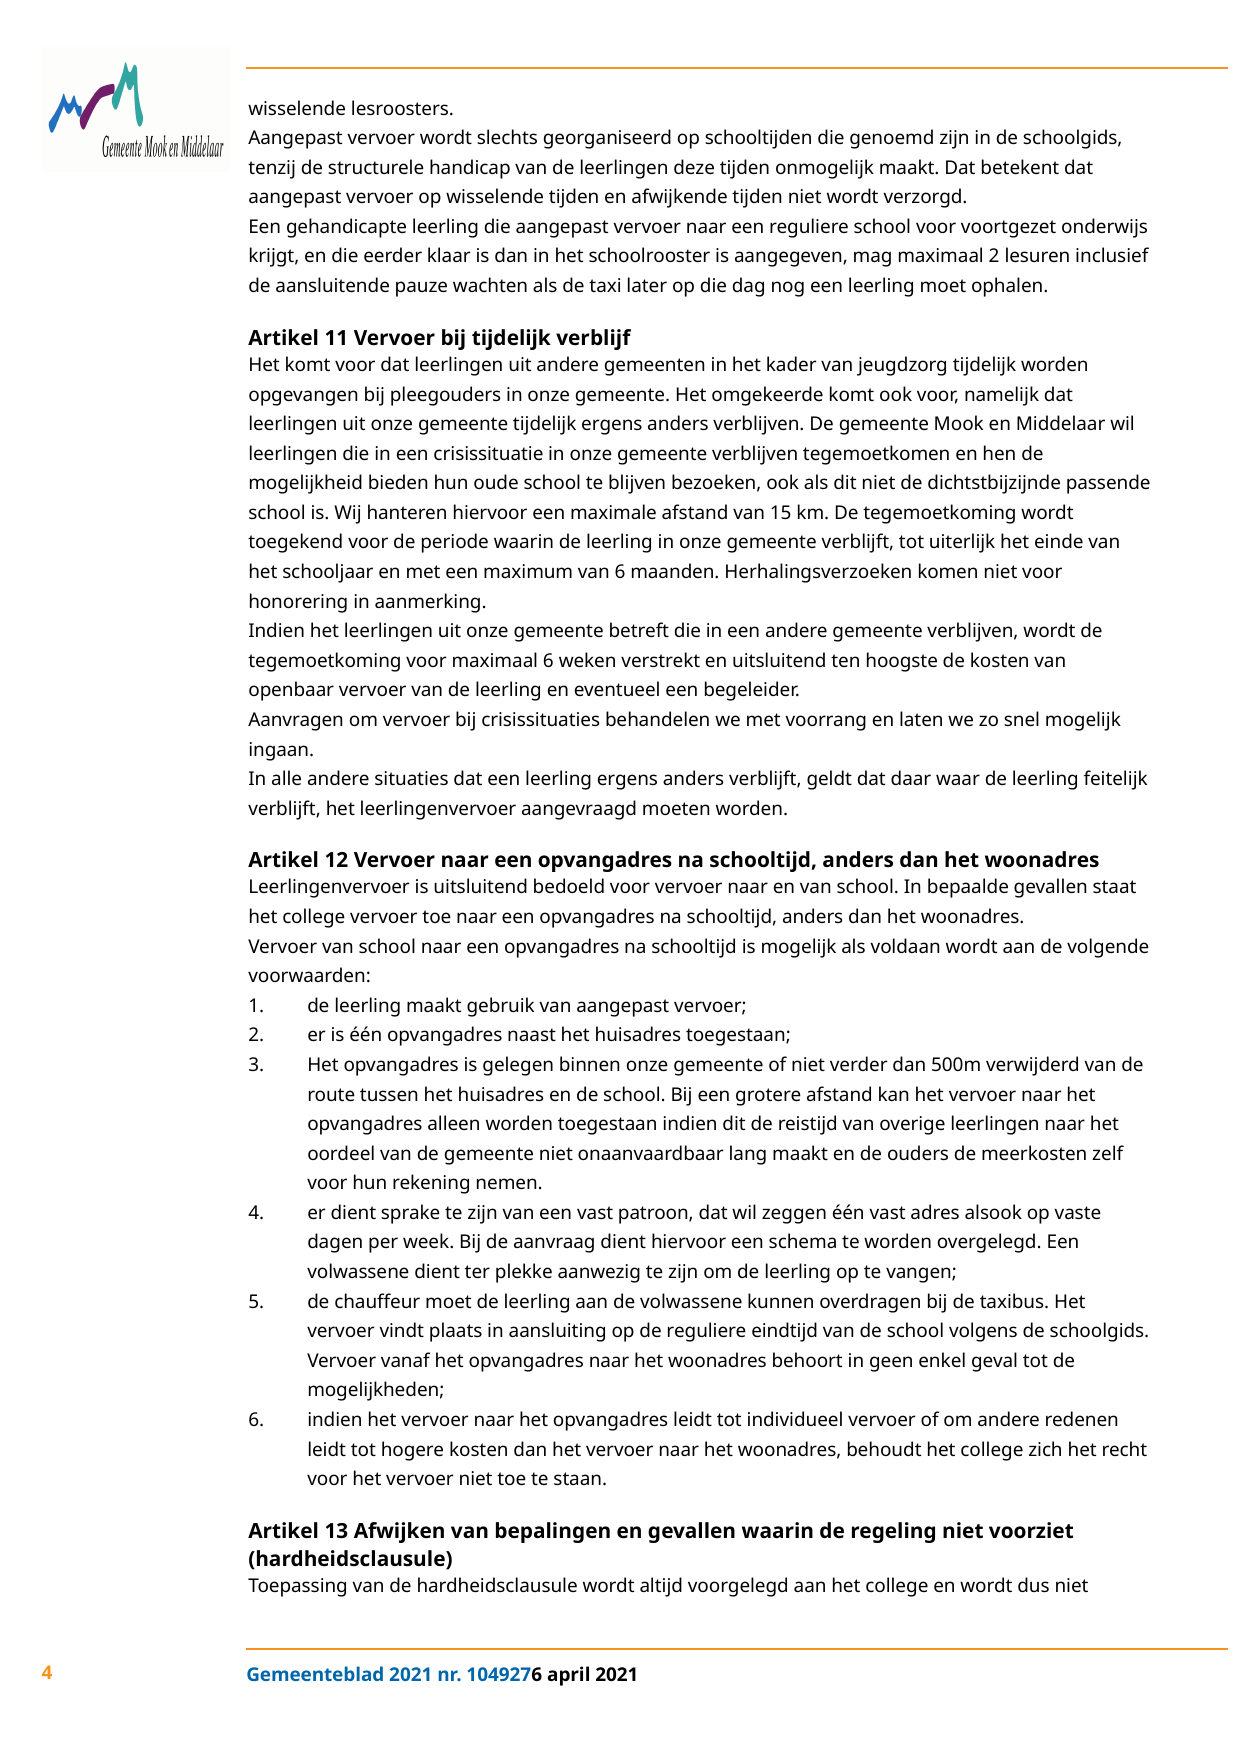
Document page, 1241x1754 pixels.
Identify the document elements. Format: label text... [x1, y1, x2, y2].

list er dient sprake te zijn van een vast patroon, dat wil zeggen één vast adres alsook op vaste dagen per week. Bij de aanvraag dient hiervoor een schema te worden overgelegd. Een volwassene dient ter plekke aanwezig te zijn om de leerling op te vangen; [248, 1199, 1152, 1284]
text Aanvragen om vervoer bij crisissituaties behandelen we met voorrang en laten we zo snel mogelijk ingaan. [248, 706, 1152, 761]
text Indien het leerlingen uit onze gemeente betreft die in een andere gemeente verblijven, wordt de tegemoetkoming voor maximaal 6 weken verstrekt en uitsluitend ten hoogste de kosten van openbaar vervoer van de leerling en eventueel een begeleider. [248, 617, 1152, 702]
text Aangepast vervoer wordt slechts georganiseerd op schooltijden die genoemd zijn in de schoolgids, tenzij de structurele handicap van de leerlingen deze tijden onmogelijk maakt. Dat betekent dat aangepast vervoer op wisselende tijden en afwijkende tijden niet wordt verzorgd. [248, 124, 1152, 209]
text Leerlingenvervoer is uitsluitend bedoeld voor vervoer naar en van school. In bepaalde gevallen staat het college vervoer toe naar een opvangadres na schooltijd, anders dan het woonadres. [248, 874, 1152, 929]
picture [41, 47, 231, 172]
list Het opvangadres is gelegen binnen onze gemeente of niet verder dan 500m verwijderd van de route tussen het huisadres en de school. Bij een grotere afstand kan het vervoer naar het opvangadres alleen worden toegestaan indien dit de reistijd van overige leerlingen naar het oordeel van de gemeente niet onaanvaardbaar lang maakt en de ouders de meerkosten zelf voor hun rekening nemen. [248, 1051, 1152, 1195]
text Artikel 12 Vervoer naar een opvangadres na schooltijd, anders dan het woonadres [248, 845, 1152, 874]
text Toepassing van de hardheidsclausule wordt altijd voorgelegd aan het college en wordt dus niet [248, 1573, 1152, 1598]
text Artikel 11 Vervoer bij tijdelijk verblijf [248, 323, 1152, 351]
text Een gehandicapte leerling die aangepast vervoer naar een reguliere school voor voortgezet onderwijs krijgt, en die eerder klaar is dan in het schoolrooster is aangegeven, mag maximaal 2 lesuren inclusief de aansluitende pauze wachten als de taxi later op die dag nog een leerling moet ophalen. [248, 213, 1152, 298]
text Het komt voor dat leerlingen uit andere gemeenten in het kader van jeugdzorg tijdelijk worden opgevangen bij pleegouders in onze gemeente. Het omgekeerde komt ook voor, namelijk dat leerlingen uit onze gemeente tijdelijk ergens anders verblijven. De gemeente Mook en Middelaar wil leerlingen die in een crisissituatie in onze gemeente verblijven tegemoetkomen en hen de mogelijkheid bieden hun oude school te blijven bezoeken, ook als dit niet de dichtstbijzijnde passende school is. Wij hanteren hiervoor een maximale afstand van 15 km. De tegemoetkoming wordt toegekend voor de periode waarin de leerling in onze gemeente verblijft, tot uiterlijk het einde van het schooljaar en met een maximum van 6 maanden. Herhalingsverzoeken komen niet voor honorering in aanmerking. [248, 351, 1152, 613]
text Artikel 13 Afwijken van bepalingen en gevallen waarin de regeling niet voorziet (hardheidsclausule) [248, 1516, 1152, 1573]
list de chauffeur moet de leerling aan de volwassene kunnen overdragen bij de taxibus. Het vervoer vindt plaats in aansluiting op de reguliere eindtijd van de school volgens de schoolgids. Vervoer vanaf het opvangadres naar het woonadres behoort in geen enkel geval tot de mogelijkheden; [248, 1288, 1152, 1402]
text In alle andere situaties dat een leerling ergens anders verblijft, geldt dat daar waar de leerling feitelijk verblijft, het leerlingenvervoer aangevraagd moeten worden. [248, 765, 1152, 821]
text Vervoer van school naar een opvangadres na schooltijd is mogelijk als voldaan wordt aan de volgende voorwaarden: [248, 933, 1152, 988]
text wisselende lesroosters. [248, 95, 1152, 121]
list de leerling maakt gebruik van aangepast vervoer; [248, 992, 1152, 1018]
list indien het vervoer naar het opvangadres leidt tot individueel vervoer of om andere redenen leidt tot hogere kosten dan het vervoer naar het woonadres, behoudt het college zich het recht voor het vervoer niet toe te staan. [248, 1406, 1152, 1491]
list er is één opvangadres naast het huisadres toegestaan; [248, 1022, 1152, 1047]
